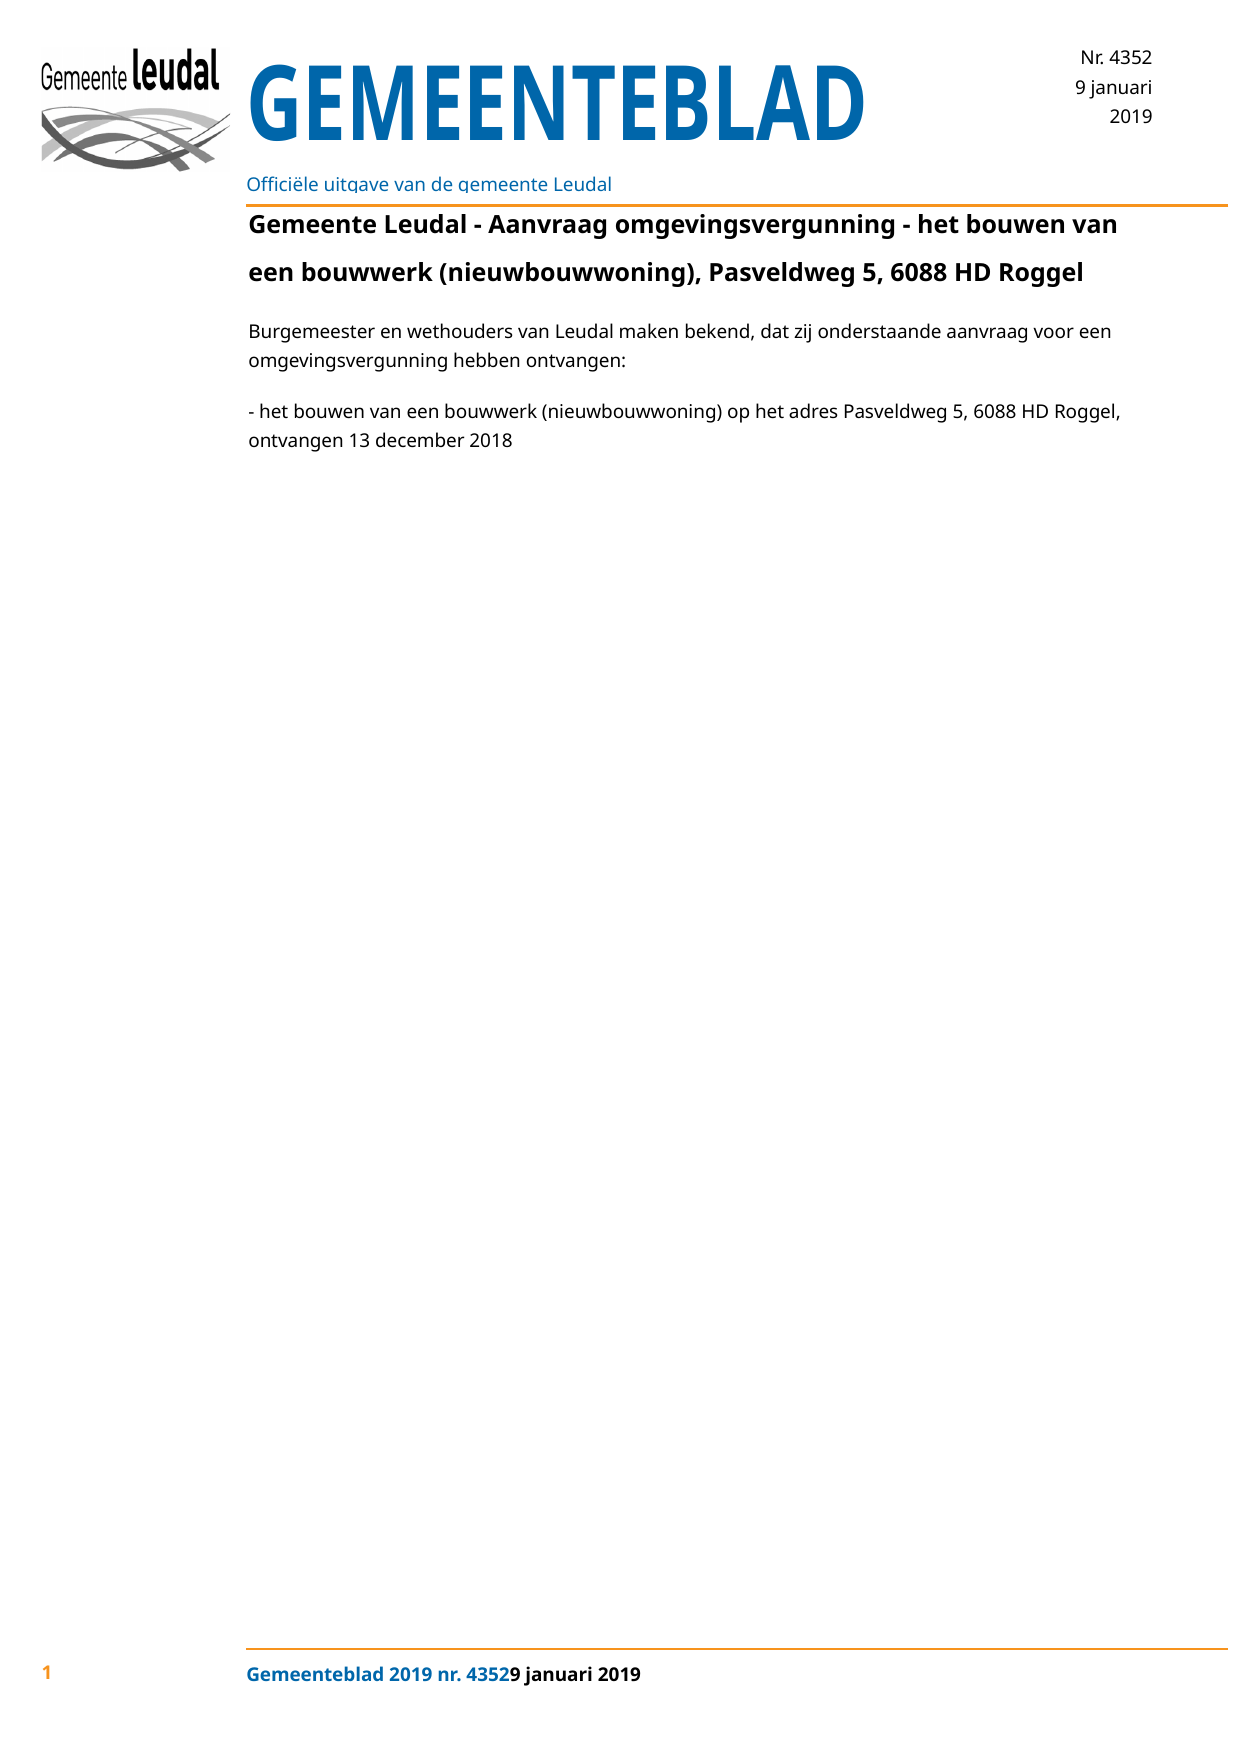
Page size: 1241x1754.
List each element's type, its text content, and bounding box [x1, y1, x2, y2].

text Gemeente Leudal - Aanvraag omgevingsvergunning - het bouwen van een bouwwerk (nieuwbouwwoning), Pasveldweg 5, 6088 HD Roggel [248, 207, 1152, 288]
picture [41, 47, 231, 172]
text Burgemeester en wethouders van Leudal maken bekend, dat zij onderstaande aanvraag voor een omgevingsvergunning hebben ontvangen: [248, 318, 1152, 373]
text - het bouwen van een bouwwerk (nieuwbouwwoning) op het adres Pasveldweg 5, 6088 HD Roggel, ontvangen 13 december 2018 [248, 398, 1152, 453]
